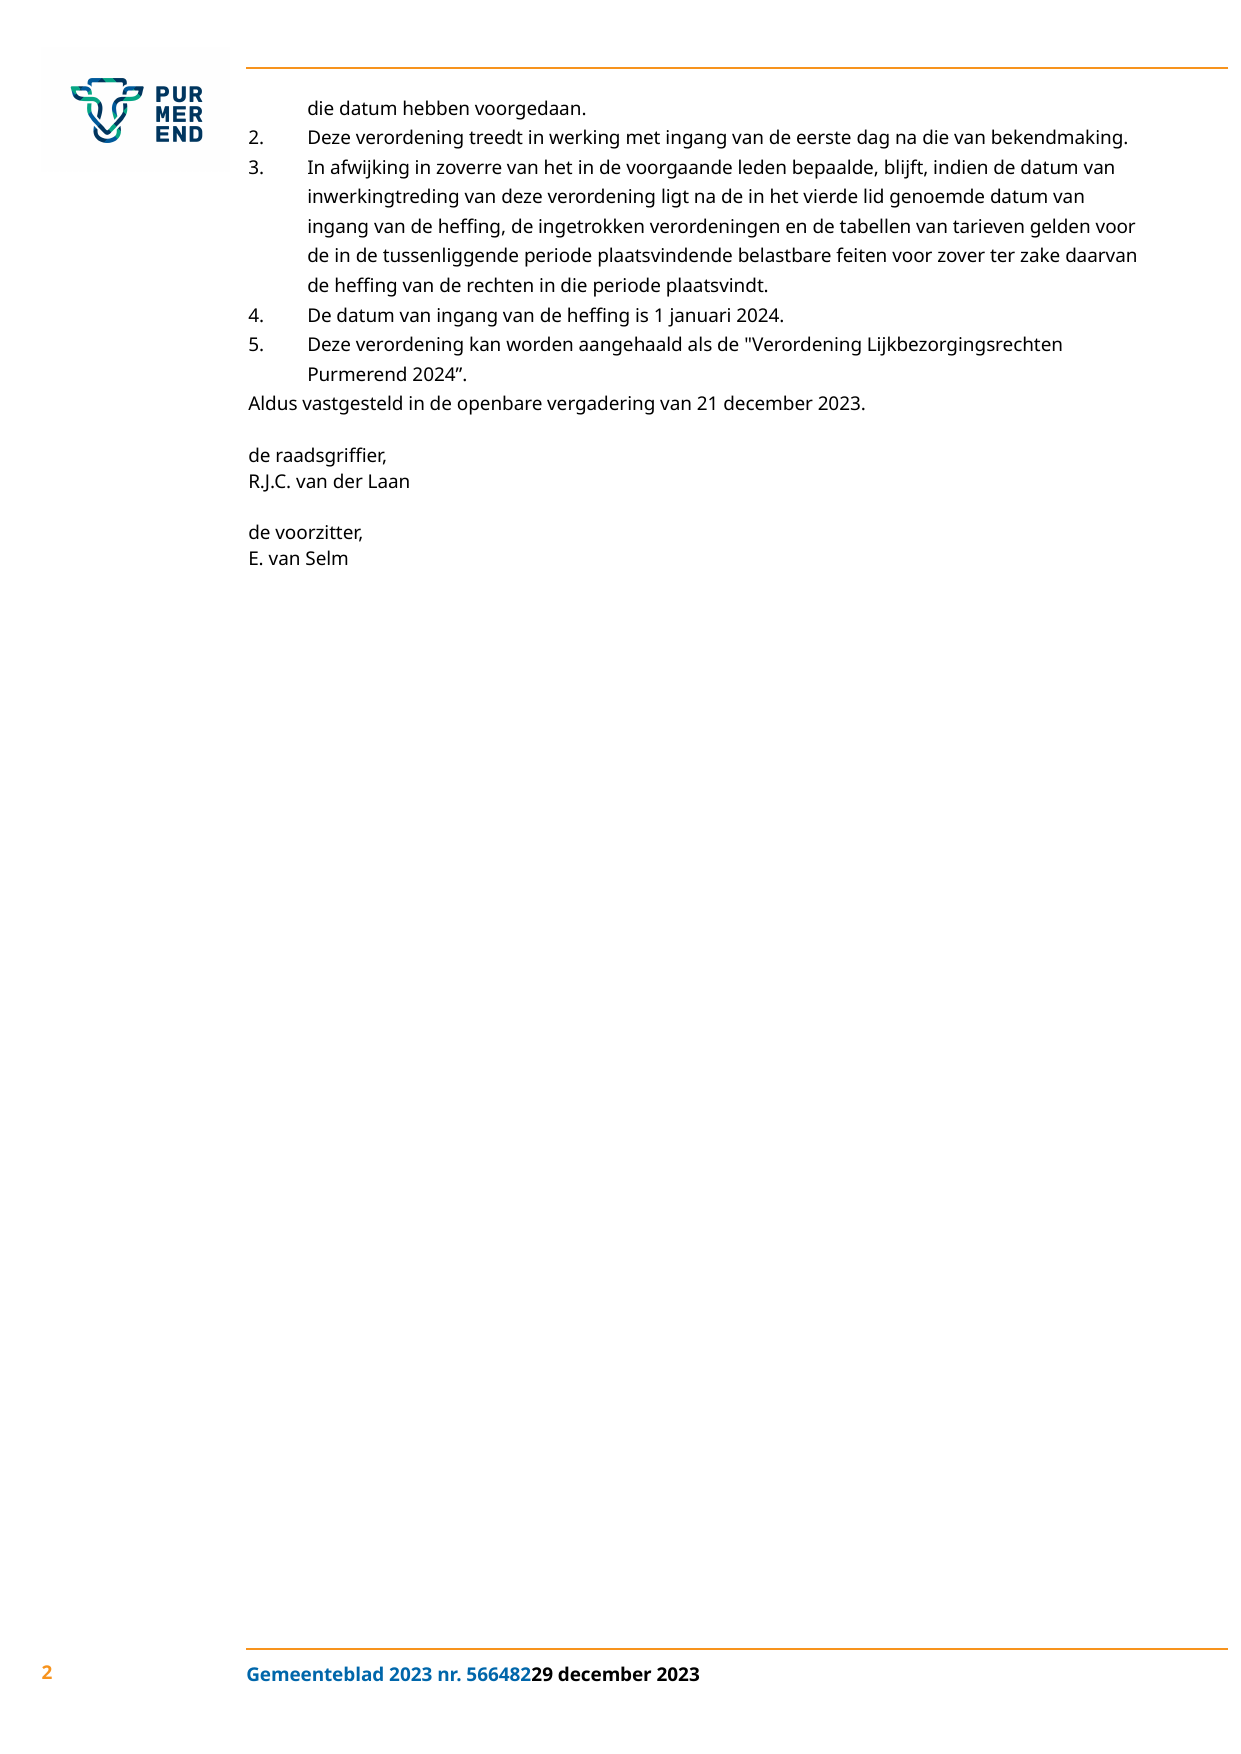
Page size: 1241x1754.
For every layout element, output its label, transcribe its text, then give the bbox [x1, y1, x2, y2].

picture [41, 47, 231, 172]
list In afwijking in zoverre van het in de voorgaande leden bepaalde, blijft, indien de datum van inwerkingtreding van deze verordening ligt na de in het vierde lid genoemde datum van ingang van de heffing, de ingetrokken verordeningen en de tabellen van tarieven gelden voor de in de tussenliggende periode plaatsvindende belastbare feiten voor zover ter zake daarvan de heffing van de rechten in die periode plaatsvindt. [248, 154, 1152, 298]
list Deze verordening kan worden aangehaald als de "Verordening Lijkbezorgingsrechten Purmerend 2024”. [248, 331, 1152, 387]
text de raadsgriffier, [248, 442, 1152, 468]
text R.J.C. van der Laan [248, 468, 1152, 493]
text Aldus vastgesteld in de openbare vergadering van 21 december 2023. [248, 391, 1152, 416]
list Deze verordening treedt in werking met ingang van de eerste dag na die van bekendmaking. [248, 124, 1152, 150]
text E. van Selm [248, 545, 1152, 571]
text de voorzitter, [248, 519, 1152, 545]
list die datum hebben voorgedaan. [248, 95, 1152, 121]
list De datum van ingang van de heffing is 1 januari 2024. [248, 302, 1152, 328]
